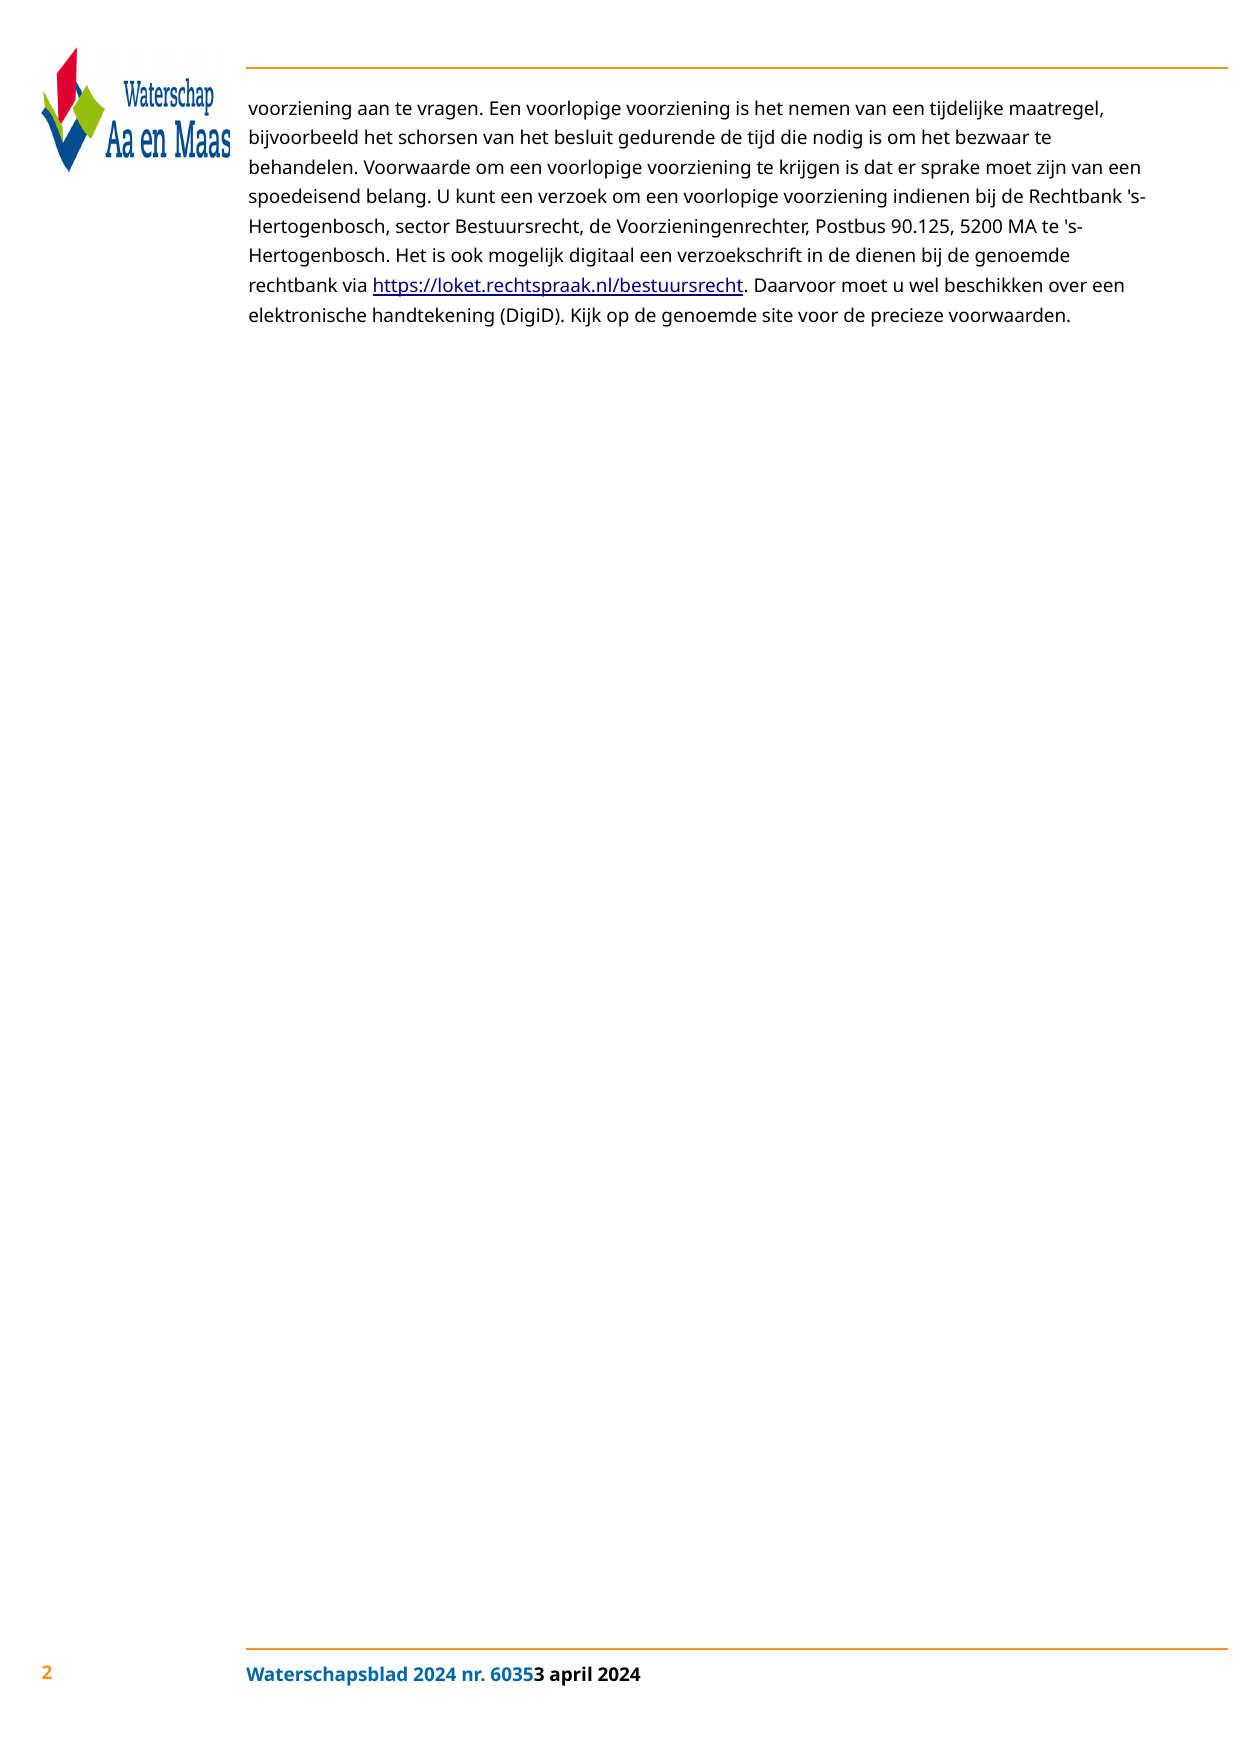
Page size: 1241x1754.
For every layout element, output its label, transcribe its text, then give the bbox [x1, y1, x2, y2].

text voorziening aan te vragen. Een voorlopige voorziening is het nemen van een tijdelijke maatregel, bijvoorbeeld het schorsen van het besluit gedurende de tijd die nodig is om het bezwaar te behandelen. Voorwaarde om een voorlopige voorziening te krijgen is dat er sprake moet zijn van een spoedeisend belang. U kunt een verzoek om een voorlopige voorziening indienen bij de Rechtbank 's-Hertogenbosch, sector Bestuursrecht, de Voorzieningenrechter, Postbus 90.125, 5200 MA te 's-Hertogenbosch. Het is ook mogelijk digitaal een verzoekschrift in de dienen bij de genoemde rechtbank via https://loket.rechtspraak.nl/bestuursrecht. Daarvoor moet u wel beschikken over een elektronische handtekening (DigiD). Kijk op de genoemde site voor de precieze voorwaarden. [248, 95, 1152, 328]
picture [41, 47, 231, 172]
